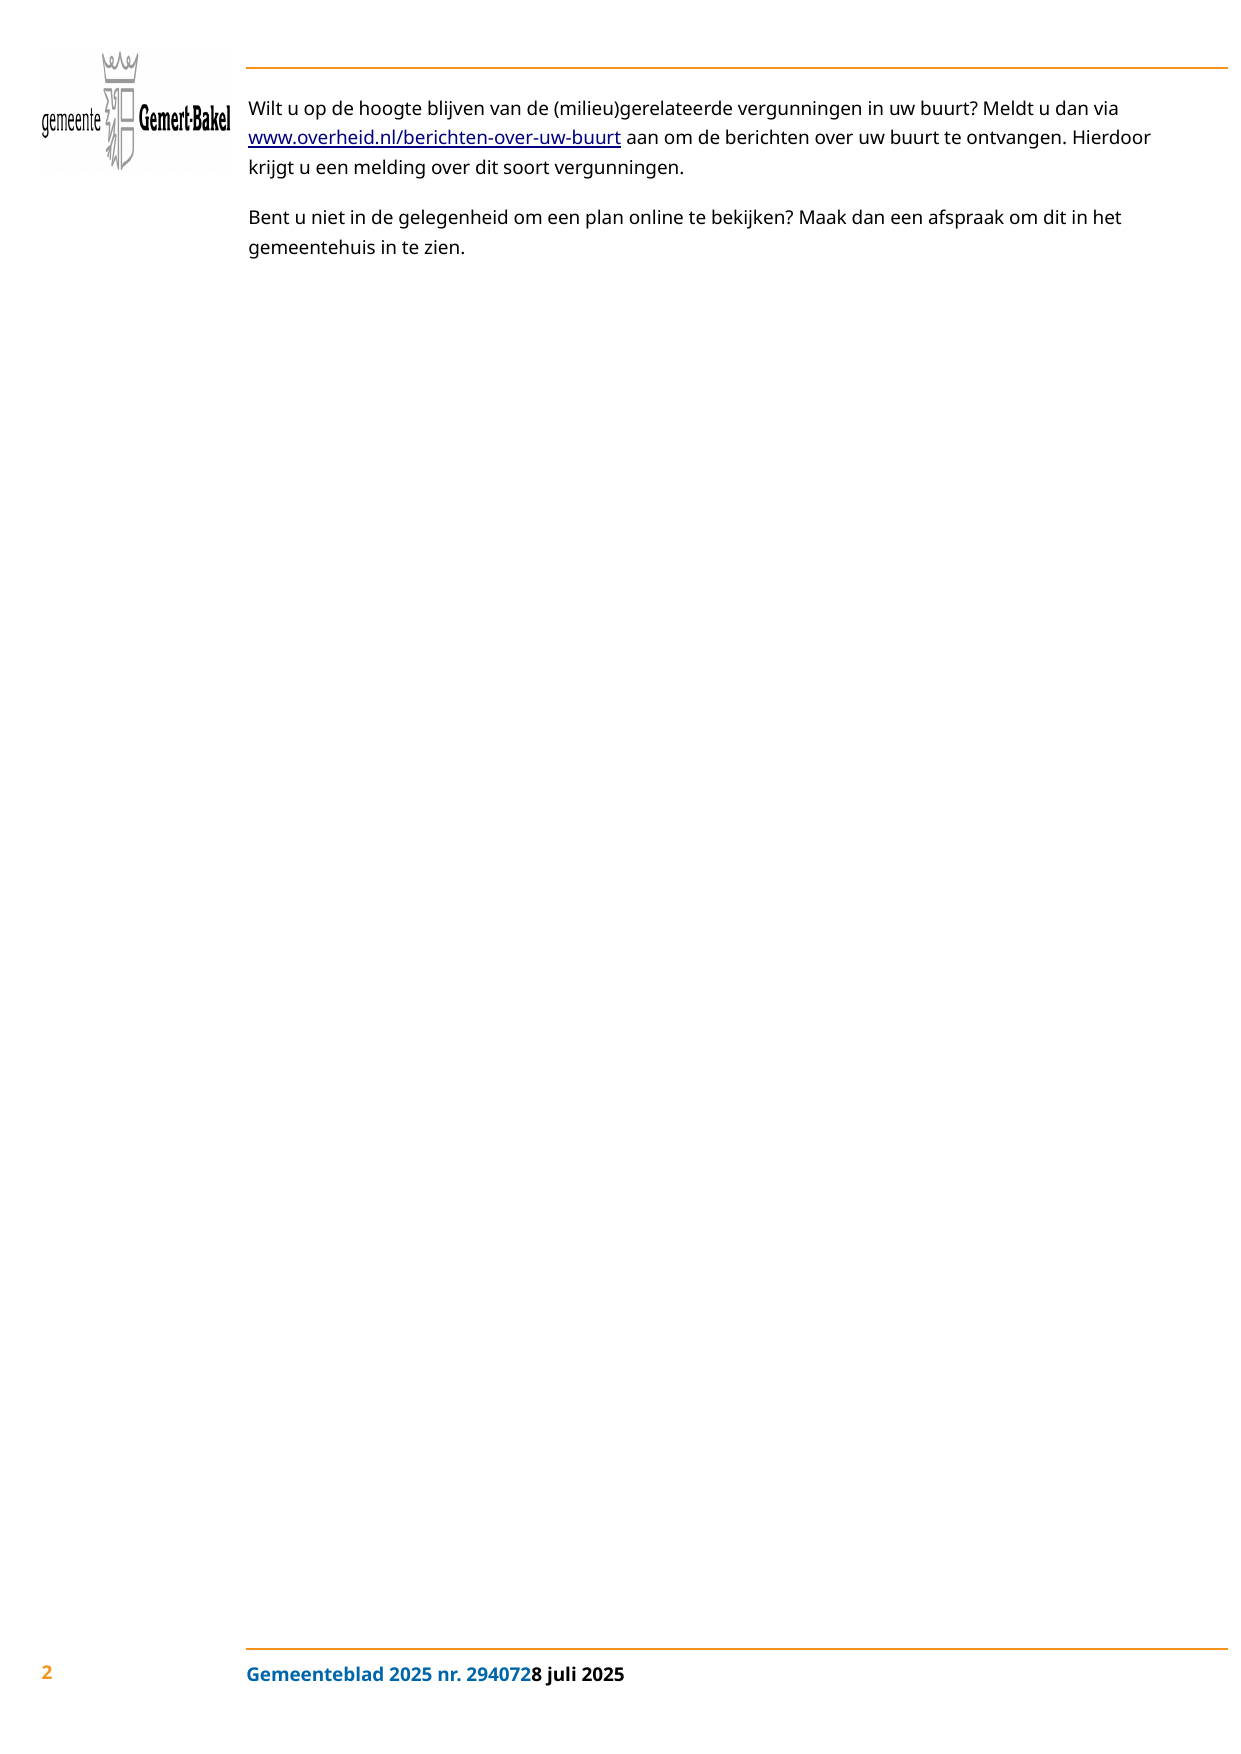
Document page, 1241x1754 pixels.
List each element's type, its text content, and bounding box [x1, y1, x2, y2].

text Wilt u op de hoogte blijven van de (milieu)gerelateerde vergunningen in uw buurt? Meldt u dan via www.overheid.nl/berichten-over-uw-buurt aan om de berichten over uw buurt te ontvangen. Hierdoor krijgt u een melding over dit soort vergunningen. [248, 95, 1152, 180]
text Bent u niet in de gelegenheid om een plan online te bekijken? Maak dan een afspraak om dit in het gemeentehuis in te zien. [248, 204, 1152, 260]
picture [41, 47, 231, 172]
